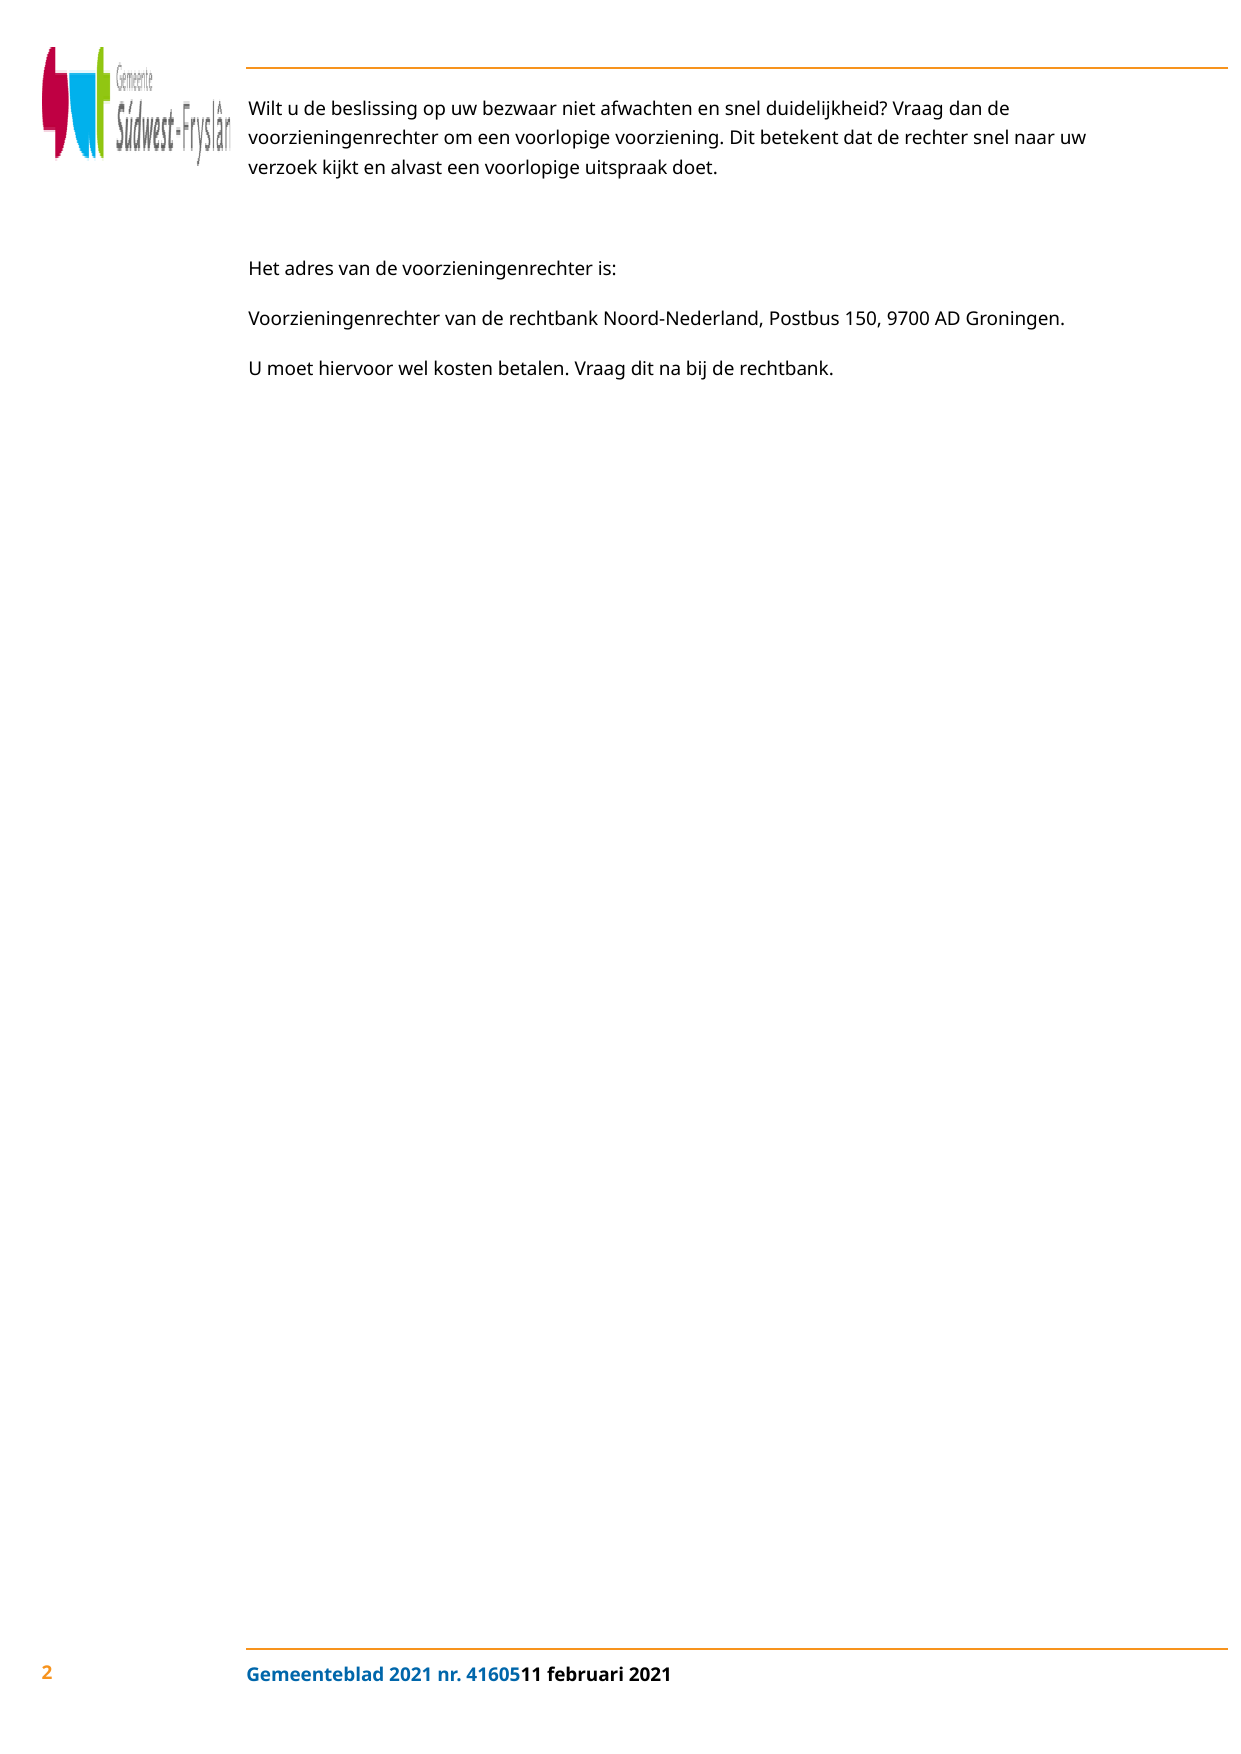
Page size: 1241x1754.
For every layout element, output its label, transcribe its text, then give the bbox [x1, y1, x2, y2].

picture [41, 47, 231, 172]
text Het adres van de voorzieningenrechter is: [248, 255, 1152, 281]
text Voorzieningenrechter van de rechtbank Noord-Nederland, Postbus 150, 9700 AD Groningen. [248, 305, 1152, 331]
text U moet hiervoor wel kosten betalen. Vraag dit na bij de rechtbank. [248, 356, 1152, 381]
text Wilt u de beslissing op uw bezwaar niet afwachten en snel duidelijkheid? Vraag dan de voorzieningenrechter om een voorlopige voorziening. Dit betekent dat de rechter snel naar uw verzoek kijkt en alvast een voorlopige uitspraak doet. [248, 95, 1152, 180]
